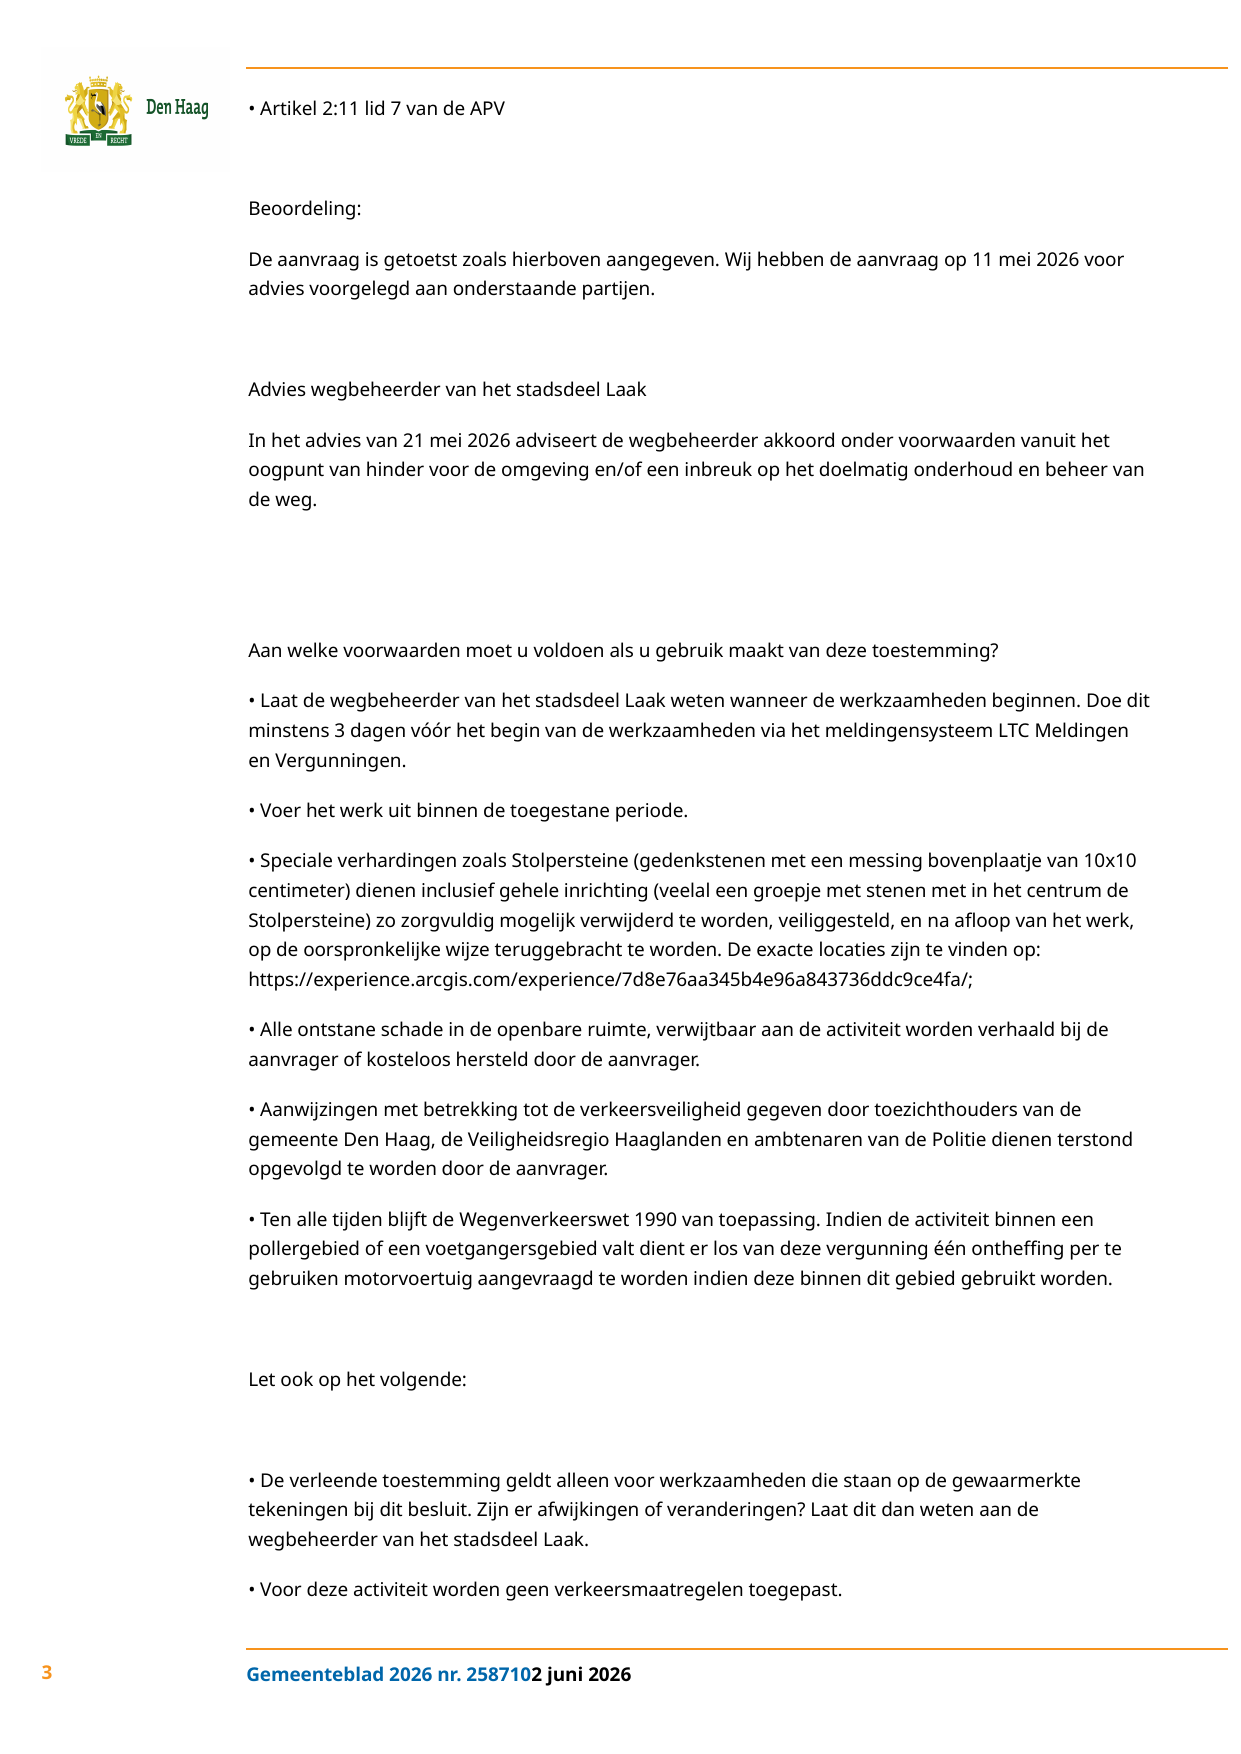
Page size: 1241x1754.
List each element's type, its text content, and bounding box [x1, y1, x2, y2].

text • Laat de wegbeheerder van het stadsdeel Laak weten wanneer de werkzaamheden beginnen. Doe dit minstens 3 dagen vóór het begin van de werkzaamheden via het meldingensysteem LTC Meldingen en Vergunningen. [248, 688, 1152, 773]
text Advies wegbeheerder van het stadsdeel Laak [248, 376, 1152, 402]
text Beoordeling: [248, 196, 1152, 221]
picture [41, 47, 231, 172]
text • Speciale verhardingen zoals Stolpersteine (gedenkstenen met een messing bovenplaatje van 10x10 centimeter) dienen inclusief gehele inrichting (veelal een groepje met stenen met in het centrum de Stolpersteine) zo zorgvuldig mogelijk verwijderd te worden, veiliggesteld, en na afloop van het werk, op de oorspronkelijke wijze teruggebracht te worden. De exacte locaties zijn te vinden op: https://experience.arcgis.com/experience/7d8e76aa345b4e96a843736ddc9ce4fa/; [248, 848, 1152, 992]
text Aan welke voorwaarden moet u voldoen als u gebruik maakt van deze toestemming? [248, 637, 1152, 663]
text • Aanwijzingen met betrekking tot de verkeersveiligheid gegeven door toezichthouders van de gemeente Den Haag, de Veiligheidsregio Haaglanden en ambtenaren van de Politie dienen terstond opgevolgd te worden door de aanvrager. [248, 1096, 1152, 1181]
text De aanvraag is getoetst zoals hierboven aangegeven. Wij hebben de aanvraag op 11 mei 2026 voor advies voorgelegd aan onderstaande partijen. [248, 246, 1152, 301]
text • Alle ontstane schade in de openbare ruimte, verwijtbaar aan de activiteit worden verhaald bij de aanvrager of kosteloos hersteld door de aanvrager. [248, 1016, 1152, 1072]
text In het advies van 21 mei 2026 adviseert de wegbeheerder akkoord onder voorwaarden vanuit het oogpunt van hinder voor de omgeving en/of een inbreuk op het doelmatig onderhoud en beheer van de weg. [248, 427, 1152, 512]
text • Voor deze activiteit worden geen verkeersmaatregelen toegepast. [248, 1576, 1152, 1602]
text Let ook op het volgende: [248, 1366, 1152, 1392]
text • De verleende toestemming geldt alleen voor werkzaamheden die staan op de gewaarmerkte tekeningen bij dit besluit. Zijn er afwijkingen of veranderingen? Laat dit dan weten aan de wegbeheerder van het stadsdeel Laak. [248, 1467, 1152, 1552]
text • Voer het werk uit binnen de toegestane periode. [248, 797, 1152, 823]
text • Artikel 2:11 lid 7 van de APV [248, 95, 1152, 121]
text • Ten alle tijden blijft de Wegenverkeerswet 1990 van toepassing. Indien de activiteit binnen een pollergebied of een voetgangersgebied valt dient er los van deze vergunning één ontheffing per te gebruiken motorvoertuig aangevraagd te worden indien deze binnen dit gebied gebruikt worden. [248, 1206, 1152, 1291]
